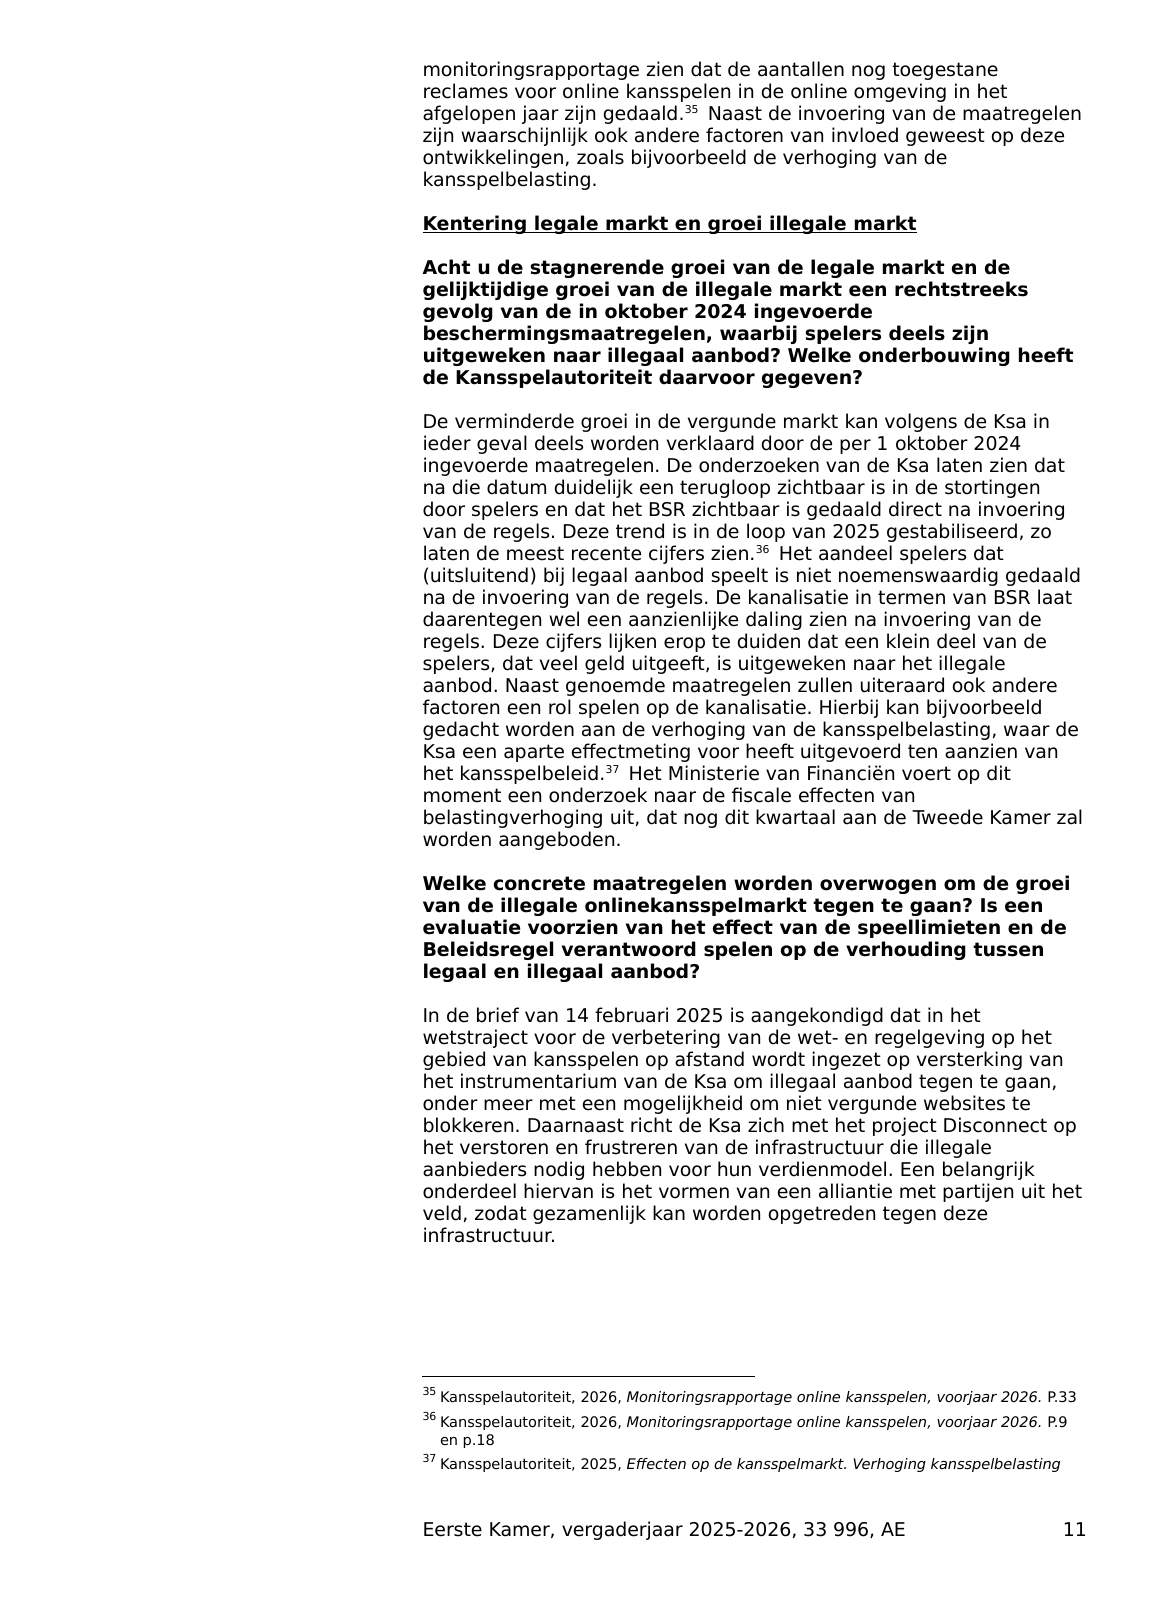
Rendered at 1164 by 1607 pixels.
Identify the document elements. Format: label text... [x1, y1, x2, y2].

text Kansspelautoriteit, 2026, Monitoringsrapportage online kansspelen, voorjaar 2026. P.33 [422, 1385, 1087, 1407]
text Welke concrete maatregelen worden overwogen om de groei van de illegale onlinekansspelmarkt tegen te gaan? Is een evaluatie voorzien van het effect van de speellimieten en de Beleidsregel verantwoord spelen op de verhouding tussen legaal en illegaal aanbod? [422, 873, 1087, 983]
subtitle Kentering legale markt en groei illegale markt [422, 213, 1087, 235]
text De verminderde groei in de vergunde markt kan volgens de Ksa in ieder geval deels worden verklaard door de per 1 oktober 2024 ingevoerde maatregelen. De onderzoeken van de Ksa laten zien dat na die datum duidelijk een terugloop zichtbaar is in de stortingen door spelers en dat het BSR zichtbaar is gedaald direct na invoering van de regels. Deze trend is in de loop van 2025 gestabiliseerd, zo laten de meest recente cijfers zien. Het aandeel spelers dat (uitsluitend) bij legaal aanbod speelt is niet noemenswaardig gedaald na de invoering van de regels. De kanalisatie in termen van BSR laat daarentegen wel een aanzienlijke daling zien na invoering van de regels. Deze cijfers lijken erop te duiden dat een klein deel van de spelers, dat veel geld uitgeeft, is uitgeweken naar het illegale aanbod. Naast genoemde maatregelen zullen uiteraard ook andere factoren een rol spelen op de kanalisatie. Hierbij kan bijvoorbeeld gedacht worden aan de verhoging van de kansspelbelasting, waar de Ksa een aparte effectmeting voor heeft uitgevoerd ten aanzien van het kansspelbeleid. Het Ministerie van Financiën voert op dit moment een onderzoek naar de fiscale effecten van belastingverhoging uit, dat nog dit kwartaal aan de Tweede Kamer zal worden aangeboden. [422, 411, 1087, 851]
text monitoringsrapportage zien dat de aantallen nog toegestane reclames voor online kansspelen in de online omgeving in het afgelopen jaar zijn gedaald. Naast de invoering van de maatregelen zijn waarschijnlijk ook andere factoren van invloed geweest op deze ontwikkelingen, zoals bijvoorbeeld de verhoging van de kansspelbelasting. [422, 59, 1087, 191]
text Kansspelautoriteit, 2025, Effecten op de kansspelmarkt. Verhoging kansspelbelasting [422, 1452, 1087, 1474]
text In de brief van 14 februari 2025 is aangekondigd dat in het wetstraject voor de verbetering van de wet- en regelgeving op het gebied van kansspelen op afstand wordt ingezet op versterking van het instrumentarium van de Ksa om illegaal aanbod tegen te gaan, onder meer met een mogelijkheid om niet vergunde websites te blokkeren. Daarnaast richt de Ksa zich met het project Disconnect op het verstoren en frustreren van de infrastructuur die illegale aanbieders nodig hebben voor hun verdienmodel. Een belangrijk onderdeel hiervan is het vormen van een alliantie met partijen uit het veld, zodat gezamenlijk kan worden opgetreden tegen deze infrastructuur. [422, 1005, 1087, 1247]
text Kansspelautoriteit, 2026, Monitoringsrapportage online kansspelen, voorjaar 2026. P.9 en p.18 [422, 1410, 1087, 1449]
text Acht u de stagnerende groei van de legale markt en de gelijktijdige groei van de illegale markt een rechtstreeks gevolg van de in oktober 2024 ingevoerde beschermingsmaatregelen, waarbij spelers deels zijn uitgeweken naar illegaal aanbod? Welke onderbouwing heeft de Kansspelautoriteit daarvoor gegeven? [422, 257, 1087, 389]
